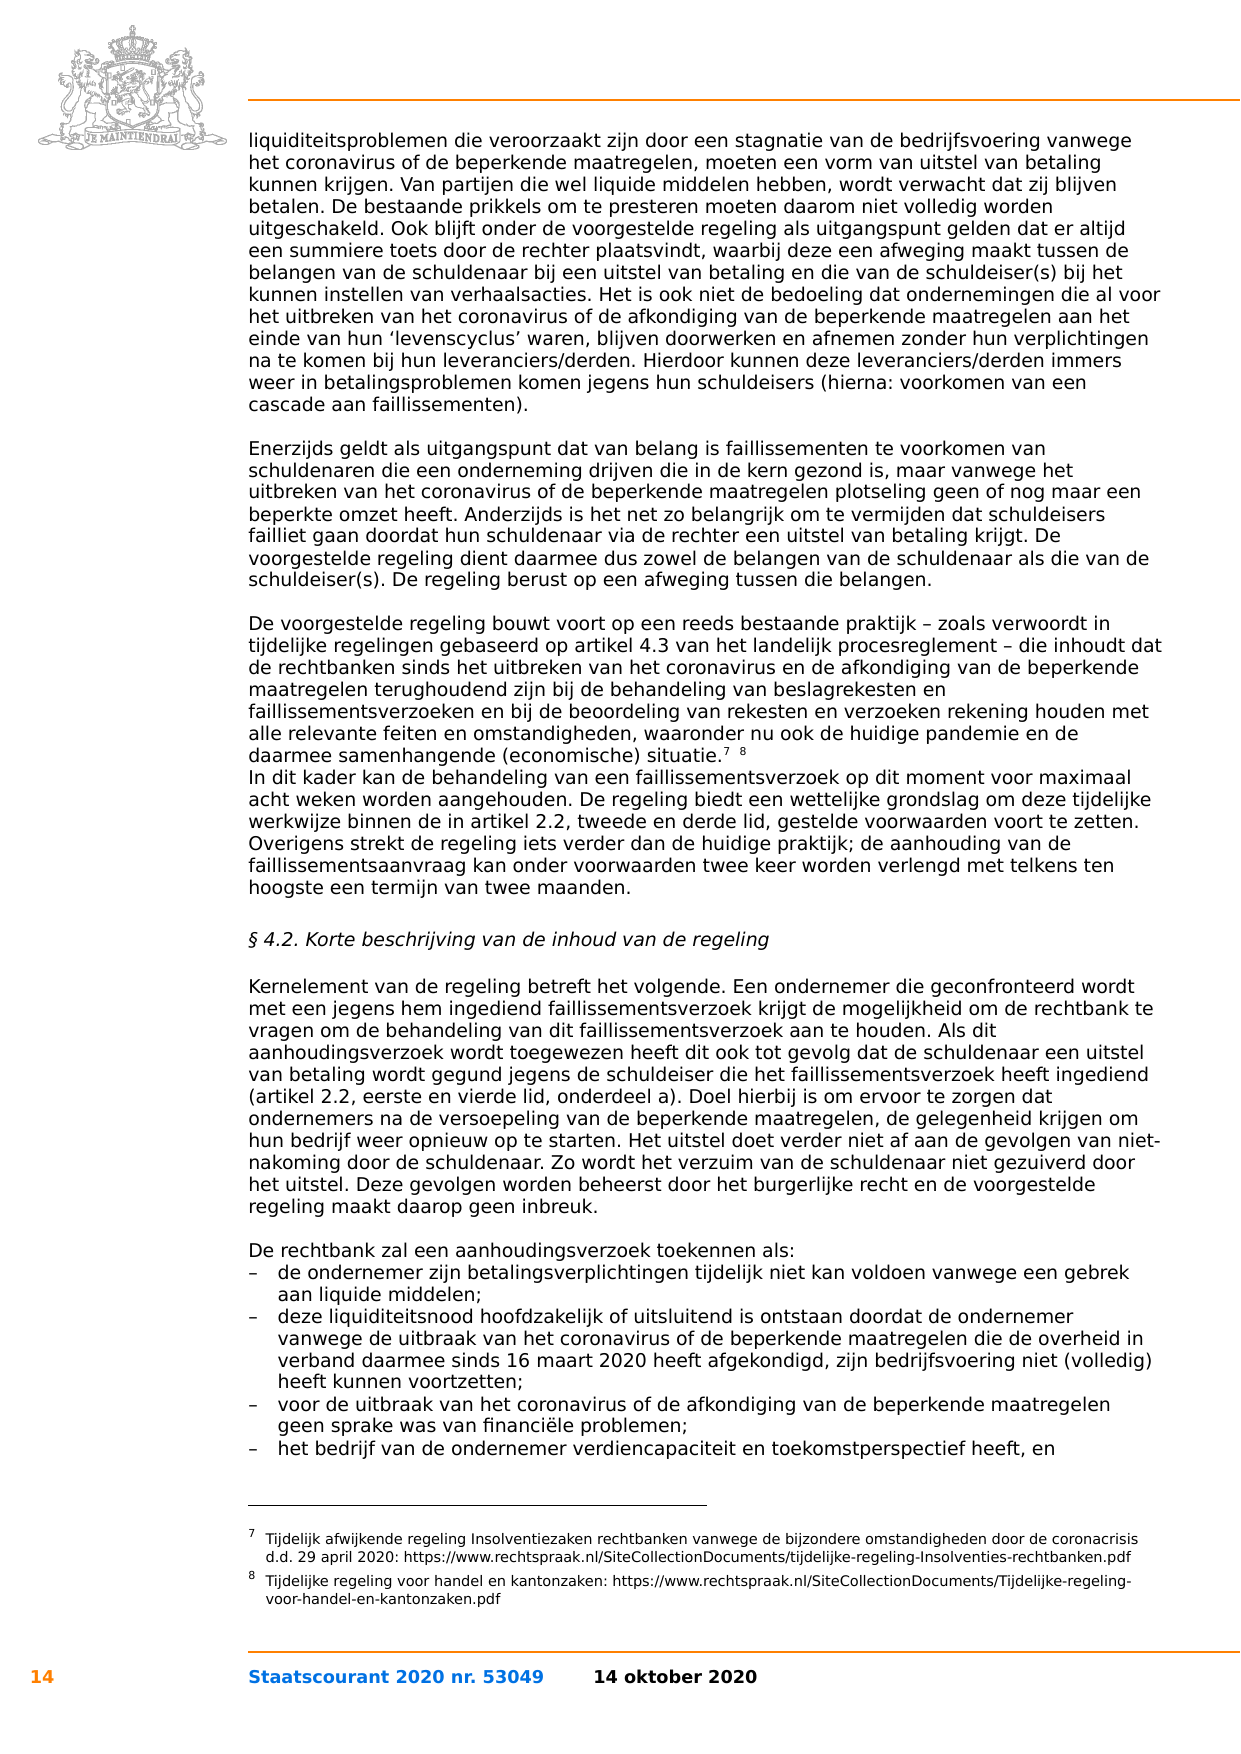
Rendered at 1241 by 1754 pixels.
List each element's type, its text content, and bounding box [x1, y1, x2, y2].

text De voorgestelde regeling bouwt voort op een reeds bestaande praktijk – zoals verwoordt in tijdelijke regelingen gebaseerd op artikel 4.3 van het landelijk procesreglement – die inhoudt dat de rechtbanken sinds het uitbreken van het coronavirus en de afkondiging van de beperkende maatregelen terughoudend zijn bij de behandeling van beslagrekesten en faillissementsverzoeken en bij de beoordeling van rekesten en verzoeken rekening houden met alle relevante feiten en omstandigheden, waaronder nu ook de huidige pandemie en de daarmee samenhangende (economische) situatie. [248, 613, 1163, 767]
text – voor de uitbraak van het coronavirus of de afkondiging van de beperkende maatregelen geen sprake was van financiële problemen; [248, 1393, 1163, 1437]
text Tijdelijke regeling voor handel en kantonzaken: https://www.rechtspraak.nl/SiteCollectionDocuments/Tijdelijke-regeling-voor-handel-en-kantonzaken.pdf [248, 1569, 1163, 1608]
text – de ondernemer zijn betalingsverplichtingen tijdelijk niet kan voldoen vanwege een gebrek aan liquide middelen; [248, 1262, 1163, 1306]
text Kernelement van de regeling betreft het volgende. Een ondernemer die geconfronteerd wordt met een jegens hem ingediend faillissementsverzoek krijgt de mogelijkheid om de rechtbank te vragen om de behandeling van dit faillissementsverzoek aan te houden. Als dit aanhoudingsverzoek wordt toegewezen heeft dit ook tot gevolg dat de schuldenaar een uitstel van betaling wordt gegund jegens de schuldeiser die het faillissementsverzoek heeft ingediend (artikel 2.2, eerste en vierde lid, onderdeel a). Doel hierbij is om ervoor te zorgen dat ondernemers na de versoepeling van de beperkende maatregelen, de gelegenheid krijgen om hun bedrijf weer opnieuw op te starten. Het uitstel doet verder niet af aan de gevolgen van niet-nakoming door de schuldenaar. Zo wordt het verzuim van de schuldenaar niet gezuiverd door het uitstel. Deze gevolgen worden beheerst door het burgerlijke recht en de voorgestelde regeling maakt daarop geen inbreuk. [248, 976, 1163, 1218]
text Tijdelijk afwijkende regeling Insolventiezaken rechtbanken vanwege de bijzondere omstandigheden door de coronacrisis d.d. 29 april 2020: https://www.rechtspraak.nl/SiteCollectionDocuments/tijdelijke-regeling-Insolventies-rechtbanken.pdf [248, 1527, 1163, 1566]
picture [38, 25, 227, 150]
text – deze liquiditeitsnood hoofdzakelijk of uitsluitend is ontstaan doordat de ondernemer vanwege de uitbraak van het coronavirus of de beperkende maatregelen die de overheid in verband daarmee sinds 16 maart 2020 heeft afgekondigd, zijn bedrijfsvoering niet (volledig) heeft kunnen voortzetten; [248, 1306, 1163, 1393]
text Enerzijds geldt als uitgangspunt dat van belang is faillissementen te voorkomen van schuldenaren die een onderneming drijven die in de kern gezond is, maar vanwege het uitbreken van het coronavirus of de beperkende maatregelen plotseling geen of nog maar een beperkte omzet heeft. Anderzijds is het net zo belangrijk om te vermijden dat schuldeisers failliet gaan doordat hun schuldenaar via de rechter een uitstel van betaling krijgt. De voorgestelde regeling dient daarmee dus zowel de belangen van de schuldenaar als die van de schuldeiser(s). De regeling berust op een afweging tussen die belangen. [248, 437, 1163, 591]
subtitle § 4.2. Korte beschrijving van de inhoud van de regeling [248, 929, 1163, 951]
text De rechtbank zal een aanhoudingsverzoek toekennen als: [248, 1239, 1163, 1262]
text – het bedrijf van de ondernemer verdiencapaciteit en toekomstperspectief heeft, en [248, 1437, 1163, 1459]
text In dit kader kan de behandeling van een faillissementsverzoek op dit moment voor maximaal acht weken worden aangehouden. De regeling biedt een wettelijke grondslag om deze tijdelijke werkwijze binnen de in artikel 2.2, tweede en derde lid, gestelde voorwaarden voort te zetten. Overigens strekt de regeling iets verder dan de huidige praktijk; de aanhouding van de faillissementsaanvraag kan onder voorwaarden twee keer worden verlengd met telkens ten hoogste een termijn van twee maanden. [248, 767, 1163, 899]
text liquiditeitsproblemen die veroorzaakt zijn door een stagnatie van de bedrijfsvoering vanwege het coronavirus of de beperkende maatregelen, moeten een vorm van uitstel van betaling kunnen krijgen. Van partijen die wel liquide middelen hebben, wordt verwacht dat zij blijven betalen. De bestaande prikkels om te presteren moeten daarom niet volledig worden uitgeschakeld. Ook blijft onder de voorgestelde regeling als uitgangspunt gelden dat er altijd een summiere toets door de rechter plaatsvindt, waarbij deze een afweging maakt tussen de belangen van de schuldenaar bij een uitstel van betaling en die van de schuldeiser(s) bij het kunnen instellen van verhaalsacties. Het is ook niet de bedoeling dat ondernemingen die al voor het uitbreken van het coronavirus of de afkondiging van de beperkende maatregelen aan het einde van hun ‘levenscyclus’ waren, blijven doorwerken en afnemen zonder hun verplichtingen na te komen bij hun leveranciers/derden. Hierdoor kunnen deze leveranciers/derden immers weer in betalingsproblemen komen jegens hun schuldeisers (hierna: voorkomen van een cascade aan faillissementen). [248, 130, 1163, 416]
